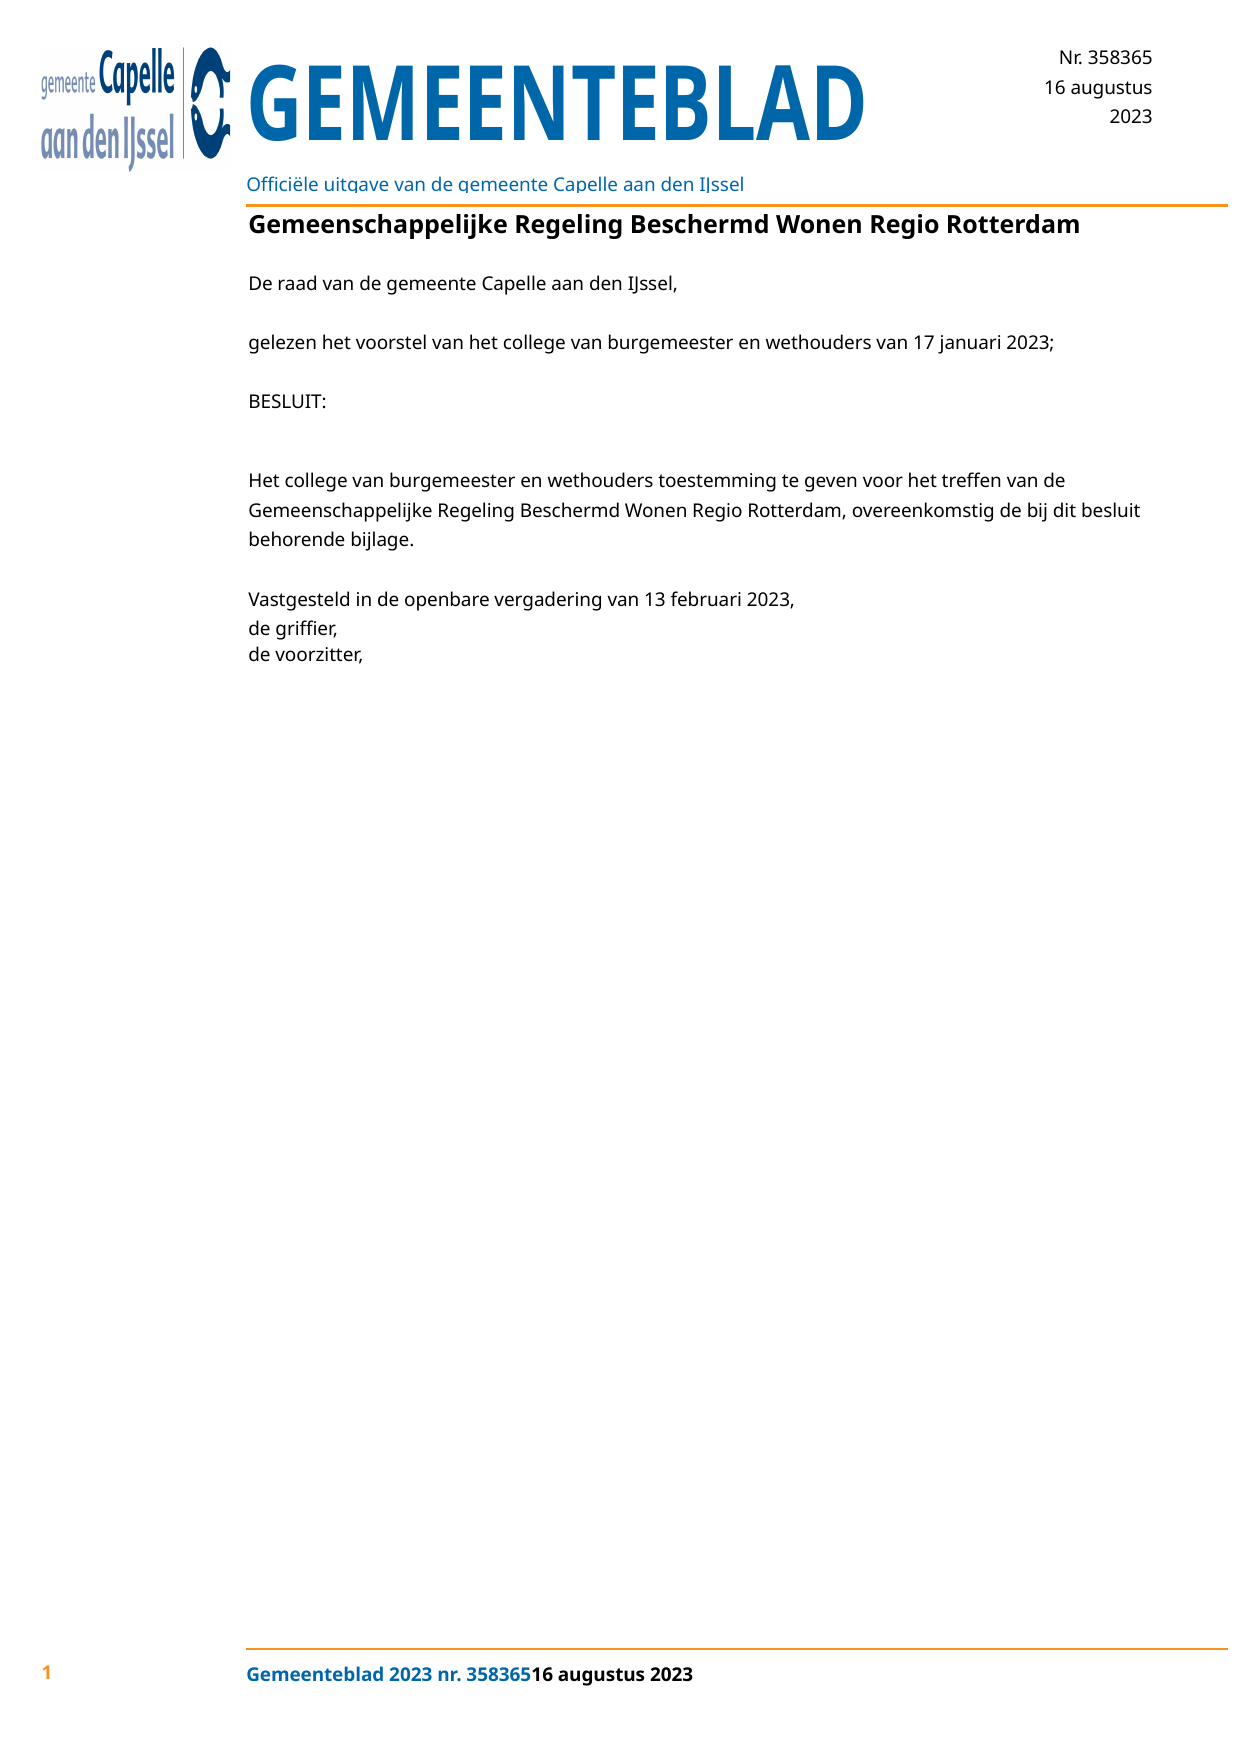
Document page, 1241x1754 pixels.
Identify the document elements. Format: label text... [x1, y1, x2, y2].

text gelezen het voorstel van het college van burgemeester en wethouders van 17 januari 2023; [248, 329, 1152, 355]
text Vastgesteld in de openbare vergadering van 13 februari 2023, [248, 586, 1152, 612]
text Gemeenschappelijke Regeling Beschermd Wonen Regio Rotterdam [248, 207, 1152, 241]
text Het college van burgemeester en wethouders toestemming te geven voor het treffen van de Gemeenschappelijke Regeling Beschermd Wonen Regio Rotterdam, overeenkomstig de bij dit besluit behorende bijlage. [248, 467, 1152, 552]
text De raad van de gemeente Capelle aan den IJssel, [248, 270, 1152, 296]
text de griffier, [248, 615, 1152, 641]
picture [41, 47, 231, 172]
text de voorzitter, [248, 641, 1152, 667]
text BESLUIT: [248, 389, 1152, 414]
